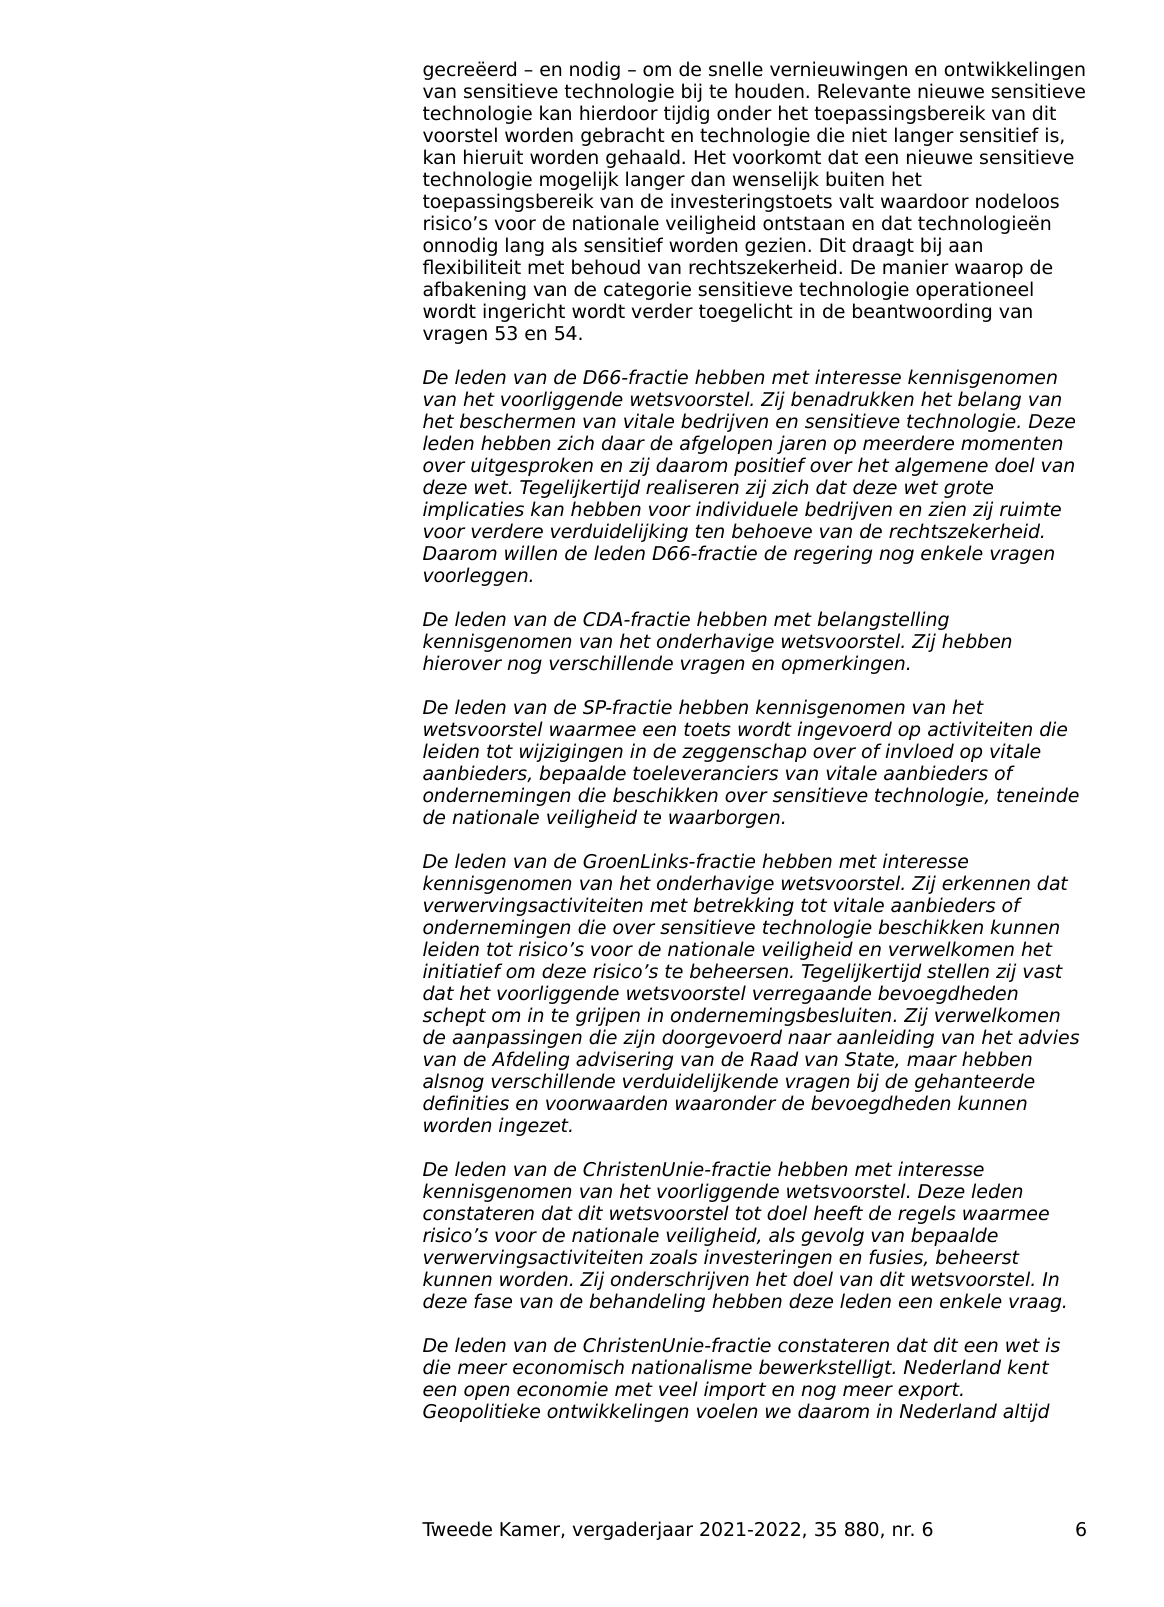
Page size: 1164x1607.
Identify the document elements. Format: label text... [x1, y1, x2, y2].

text De leden van de GroenLinks-fractie hebben met interesse kennisgenomen van het onderhavige wetsvoorstel. Zij erkennen dat verwervingsactiviteiten met betrekking tot vitale aanbieders of ondernemingen die over sensitieve technologie beschikken kunnen leiden tot risico’s voor de nationale veiligheid en verwelkomen het initiatief om deze risico’s te beheersen. Tegelijkertijd stellen zij vast dat het voorliggende wetsvoorstel verregaande bevoegdheden schept om in te grijpen in ondernemingsbesluiten. Zij verwelkomen de aanpassingen die zijn doorgevoerd naar aanleiding van het advies van de Afdeling advisering van de Raad van State, maar hebben alsnog verschillende verduidelijkende vragen bij de gehanteerde definities en voorwaarden waaronder de bevoegdheden kunnen worden ingezet. [422, 851, 1087, 1137]
text De leden van de SP-fractie hebben kennisgenomen van het wetsvoorstel waarmee een toets wordt ingevoerd op activiteiten die leiden tot wijzigingen in de zeggenschap over of invloed op vitale aanbieders, bepaalde toeleveranciers van vitale aanbieders of ondernemingen die beschikken over sensitieve technologie, teneinde de nationale veiligheid te waarborgen. [422, 697, 1087, 829]
text De leden van de D66-fractie hebben met interesse kennisgenomen van het voorliggende wetsvoorstel. Zij benadrukken het belang van het beschermen van vitale bedrijven en sensitieve technologie. Deze leden hebben zich daar de afgelopen jaren op meerdere momenten over uitgesproken en zij daarom positief over het algemene doel van deze wet. Tegelijkertijd realiseren zij zich dat deze wet grote implicaties kan hebben voor individuele bedrijven en zien zij ruimte voor verdere verduidelijking ten behoeve van de rechtszekerheid. Daarom willen de leden D66-fractie de regering nog enkele vragen voorleggen. [422, 367, 1087, 587]
text De leden van de ChristenUnie-fractie hebben met interesse kennisgenomen van het voorliggende wetsvoorstel. Deze leden constateren dat dit wetsvoorstel tot doel heeft de regels waarmee risico’s voor de nationale veiligheid, als gevolg van bepaalde verwervingsactiviteiten zoals investeringen en fusies, beheerst kunnen worden. Zij onderschrijven het doel van dit wetsvoorstel. In deze fase van de behandeling hebben deze leden een enkele vraag. [422, 1159, 1087, 1313]
text De leden van de CDA-fractie hebben met belangstelling kennisgenomen van het onderhavige wetsvoorstel. Zij hebben hierover nog verschillende vragen en opmerkingen. [422, 609, 1087, 675]
text gecreëerd – en nodig – om de snelle vernieuwingen en ontwikkelingen van sensitieve technologie bij te houden. Relevante nieuwe sensitieve technologie kan hierdoor tijdig onder het toepassingsbereik van dit voorstel worden gebracht en technologie die niet langer sensitief is, kan hieruit worden gehaald. Het voorkomt dat een nieuwe sensitieve technologie mogelijk langer dan wenselijk buiten het toepassingsbereik van de investeringstoets valt waardoor nodeloos risico’s voor de nationale veiligheid ontstaan en dat technologieën onnodig lang als sensitief worden gezien. Dit draagt bij aan flexibiliteit met behoud van rechtszekerheid. De manier waarop de afbakening van de categorie sensitieve technologie operationeel wordt ingericht wordt verder toegelicht in de beantwoording van vragen 53 en 54. [422, 59, 1087, 345]
text De leden van de ChristenUnie-fractie constateren dat dit een wet is die meer economisch nationalisme bewerkstelligt. Nederland kent een open economie met veel import en nog meer export. Geopolitieke ontwikkelingen voelen we daarom in Nederland altijd [422, 1335, 1087, 1423]
